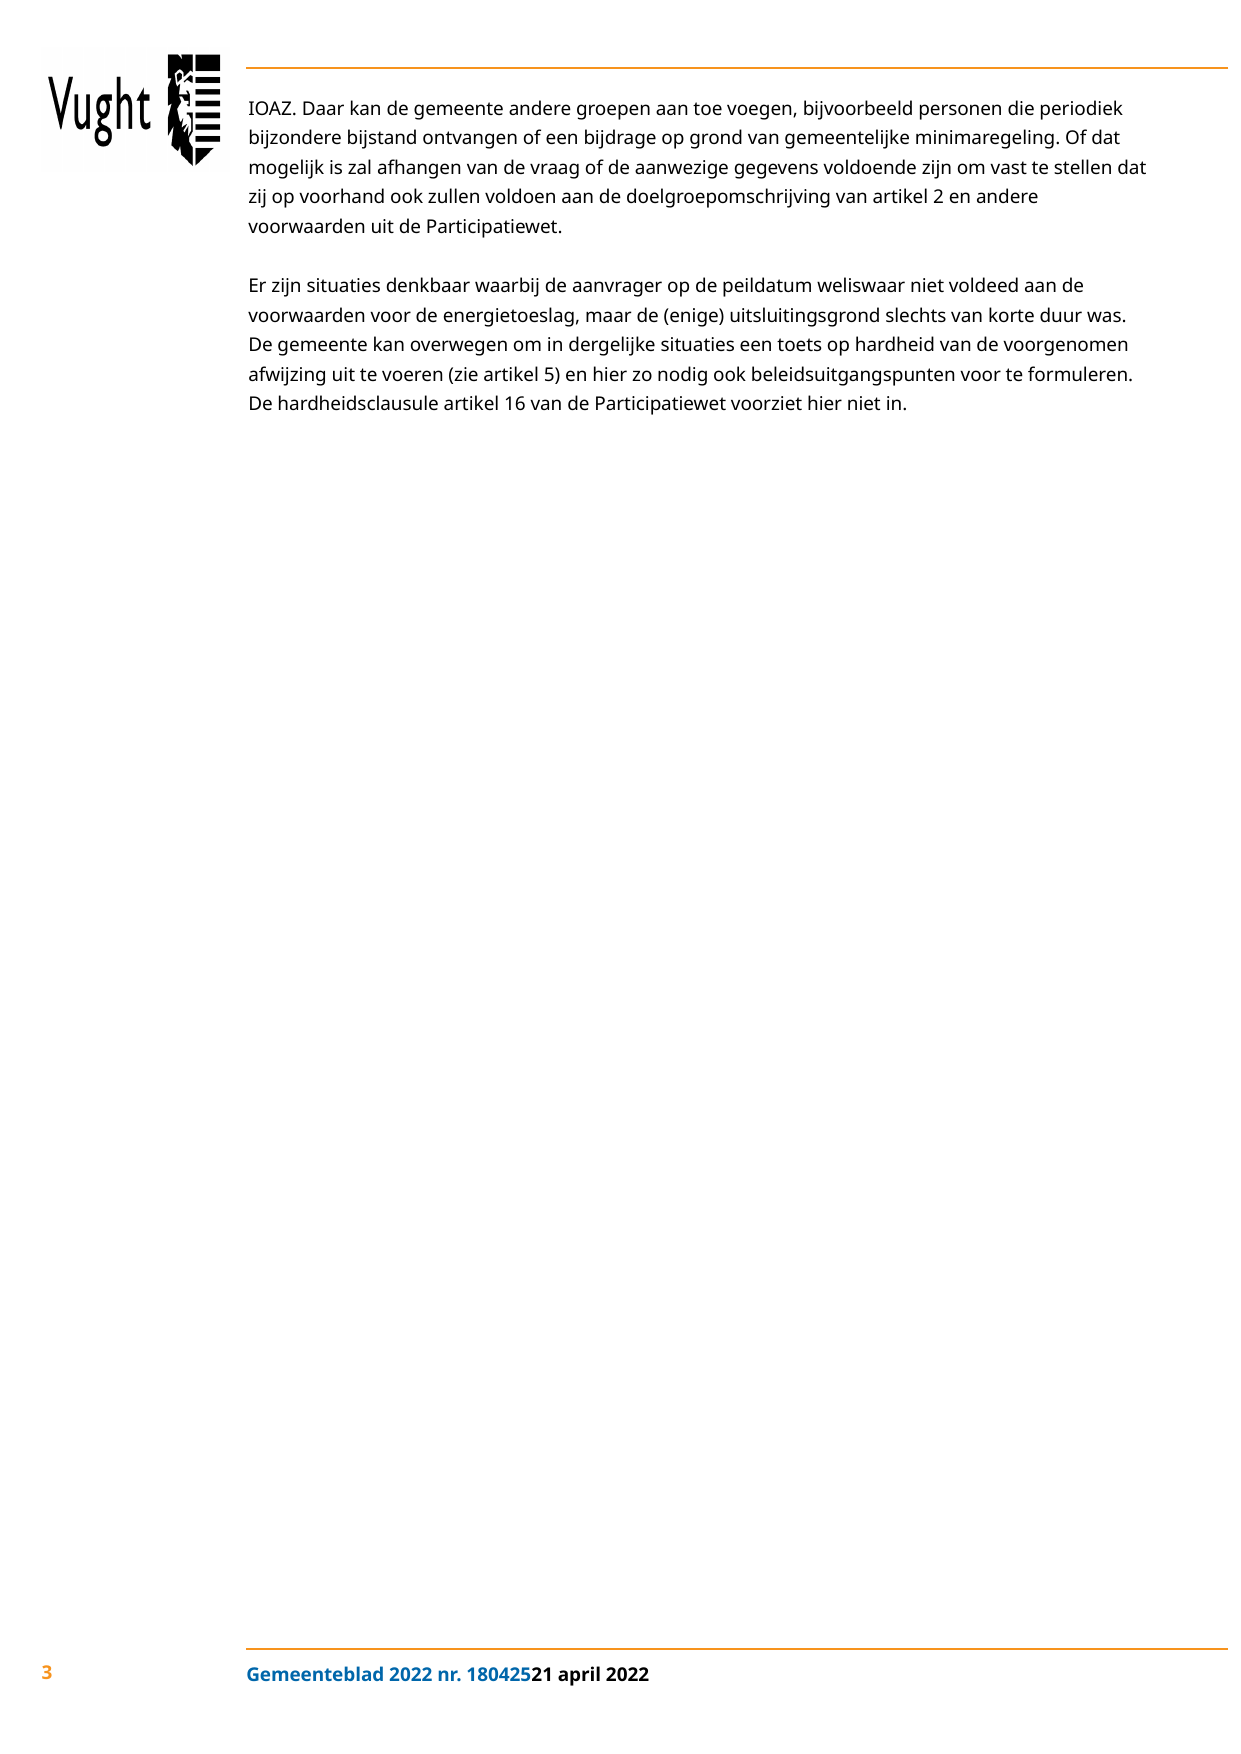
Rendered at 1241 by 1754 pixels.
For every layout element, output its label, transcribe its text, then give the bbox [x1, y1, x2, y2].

picture [41, 47, 231, 172]
text IOAZ. Daar kan de gemeente andere groepen aan toe voegen, bijvoorbeeld personen die periodiek bijzondere bijstand ontvangen of een bijdrage op grond van gemeentelijke minimaregeling. Of dat mogelijk is zal afhangen van de vraag of de aanwezige gegevens voldoende zijn om vast te stellen dat zij op voorhand ook zullen voldoen aan de doelgroepomschrijving van artikel 2 en andere voorwaarden uit de Participatiewet. [248, 95, 1152, 239]
text Er zijn situaties denkbaar waarbij de aanvrager op de peildatum weliswaar niet voldeed aan de voorwaarden voor de energietoeslag, maar de (enige) uitsluitingsgrond slechts van korte duur was. De gemeente kan overwegen om in dergelijke situaties een toets op hardheid van de voorgenomen afwijzing uit te voeren (zie artikel 5) en hier zo nodig ook beleidsuitgangspunten voor te formuleren. De hardheidsclausule artikel 16 van de Participatiewet voorziet hier niet in. [248, 272, 1152, 416]
